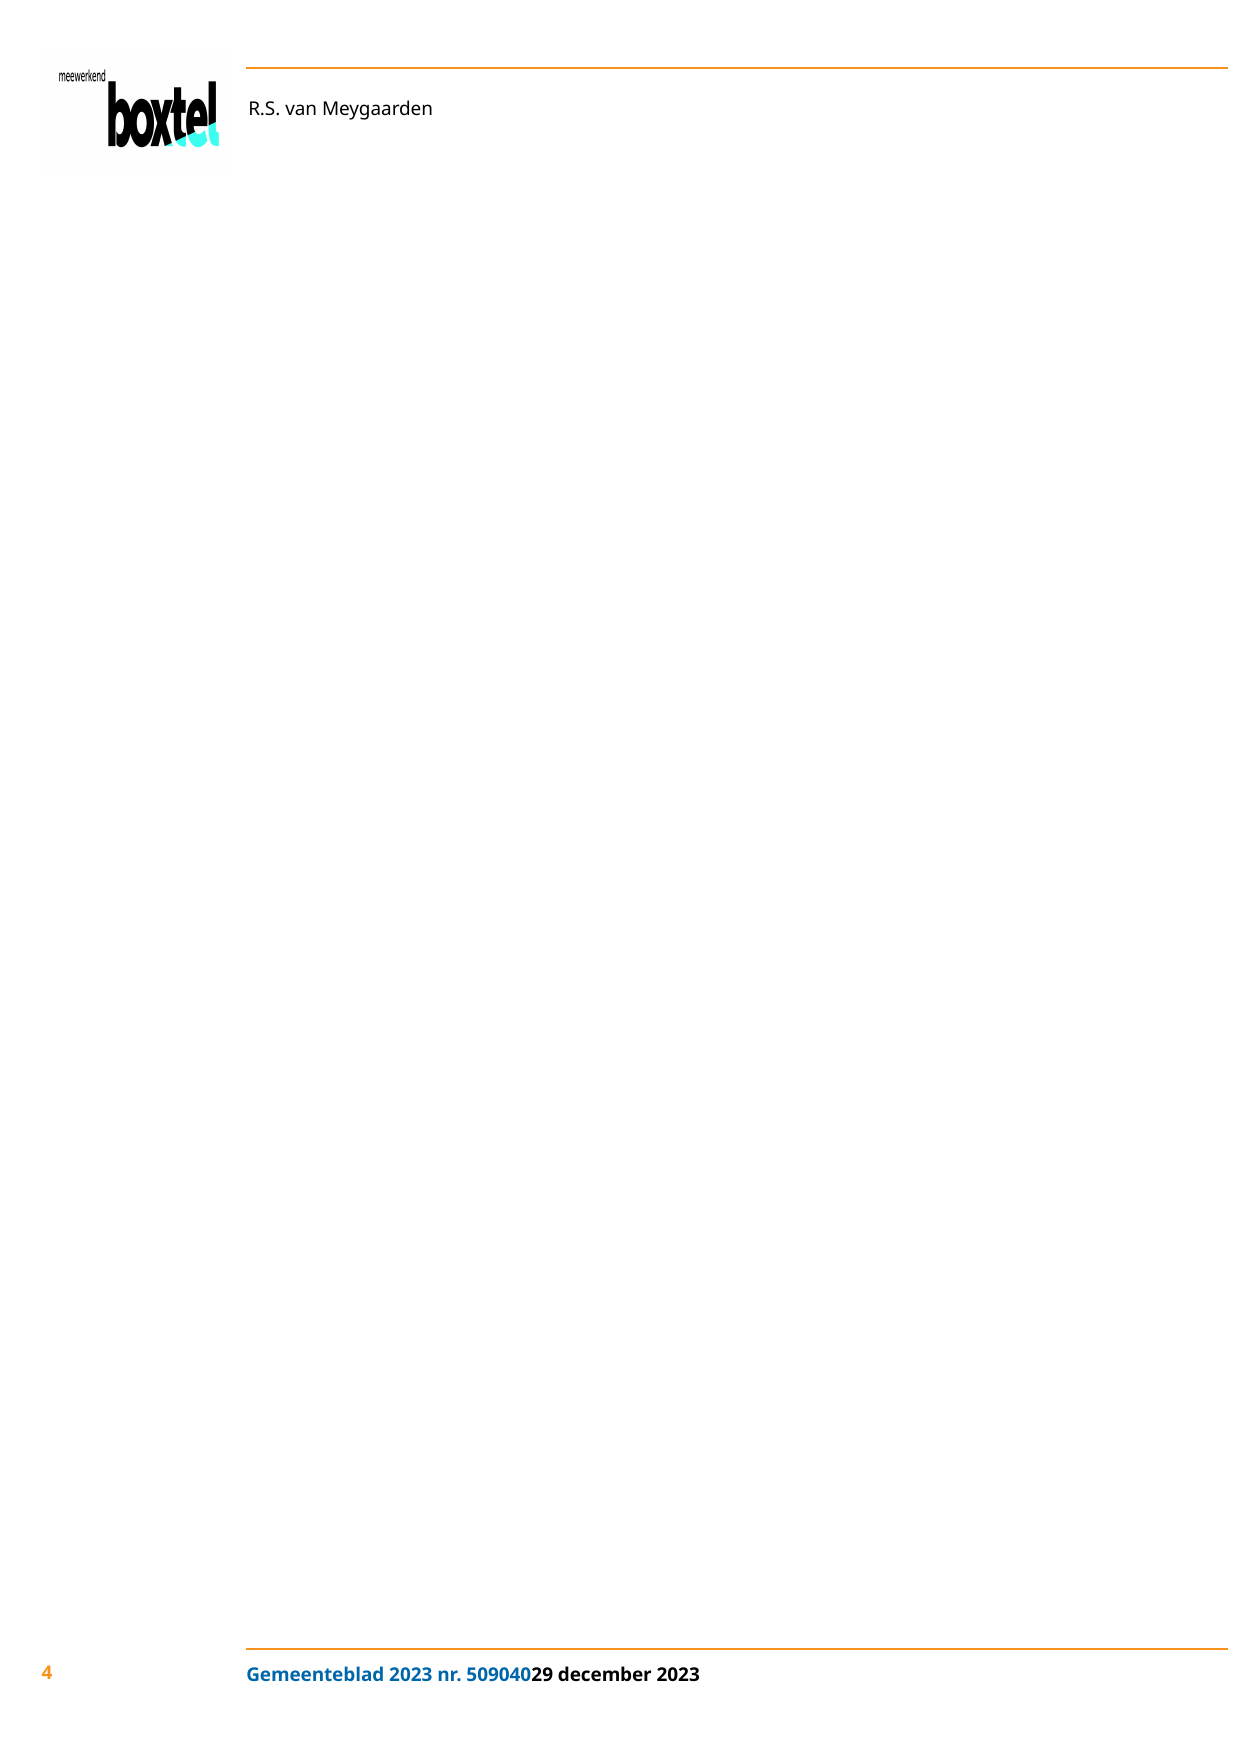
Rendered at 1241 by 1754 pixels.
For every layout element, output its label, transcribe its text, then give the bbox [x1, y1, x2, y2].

text R.S. van Meygaarden [248, 95, 1152, 121]
picture [41, 47, 231, 172]
